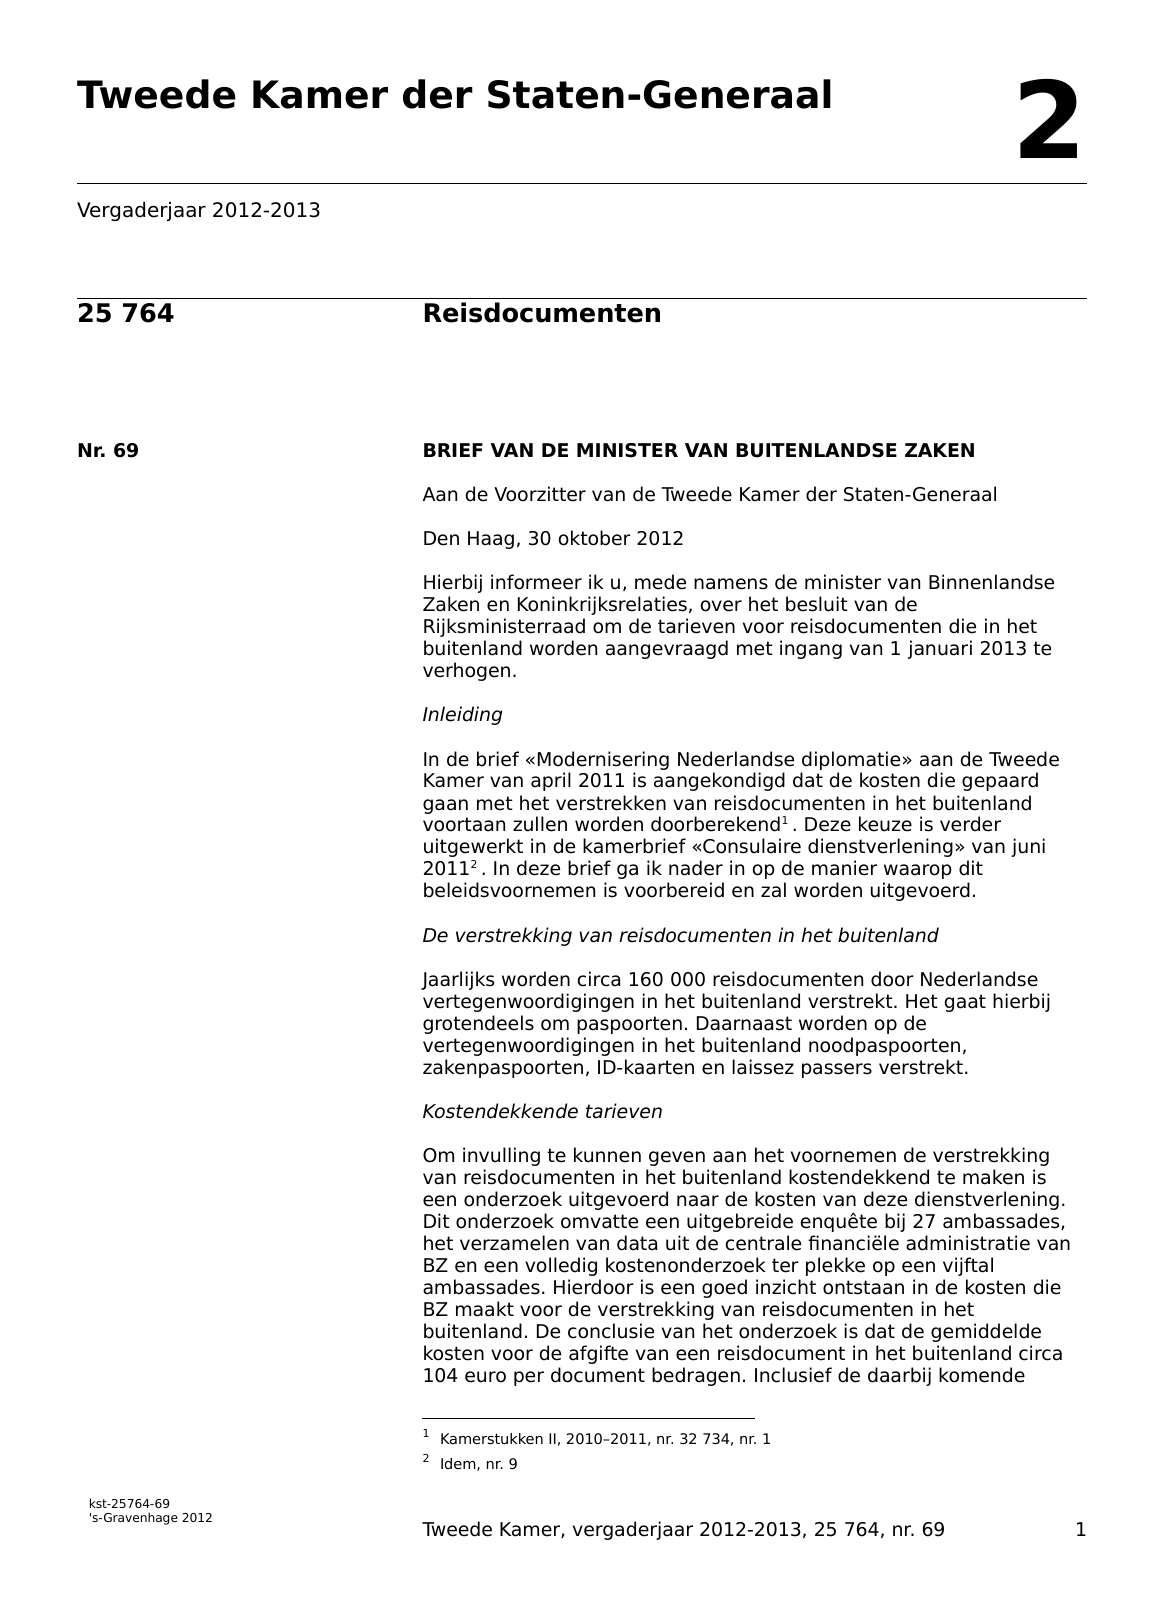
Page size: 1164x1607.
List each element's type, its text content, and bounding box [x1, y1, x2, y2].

text kst-25764-69 [88, 1497, 323, 1511]
text Jaarlijks worden circa 160 000 reisdocumenten door Nederlandse vertegenwoordigingen in het buitenland verstrekt. Het gaat hierbij grotendeels om paspoorten. Daarnaast worden op de vertegenwoordigingen in het buitenland noodpaspoorten, zakenpaspoorten, ID-kaarten en laissez passers verstrekt. [422, 969, 1087, 1078]
text Hierbij informeer ik u, mede namens de minister van Binnenlandse Zaken en Koninkrijksrelaties, over het besluit van de Rijksministerraad om de tarieven voor reisdocumenten die in het buitenland worden aangevraagd met ingang van 1 januari 2013 te verhogen. [422, 572, 1087, 682]
table_header Tweede Kamer der Staten-Generaal [77, 59, 886, 183]
subtitle 25 764 Reisdocumenten [77, 299, 1087, 329]
text Kamerstukken II, 2010–2011, nr. 32 734, nr. 1 [422, 1427, 1087, 1449]
table_header 2 [886, 59, 1087, 183]
text 's-Gravenhage 2012 [88, 1511, 323, 1525]
subtitle Nr. 69 BRIEF VAN DE MINISTER VAN BUITENLANDSE ZAKEN [77, 440, 1087, 462]
text In de brief «Modernisering Nederlandse diplomatie» aan de Tweede Kamer van april 2011 is aangekondigd dat de kosten die gepaard gaan met het verstrekken van reisdocumenten in het buitenland voortaan zullen worden doorberekend. Deze keuze is verder uitgewerkt in de kamerbrief «Consulaire dienstverlening» van juni 2011. In deze brief ga ik nader in op de manier waarop dit beleidsvoornemen is voorbereid en zal worden uitgevoerd. [422, 748, 1087, 902]
subtitle De verstrekking van reisdocumenten in het buitenland [422, 924, 1087, 946]
text Aan de Voorzitter van de Tweede Kamer der Staten-Generaal [422, 484, 1087, 506]
table_cell Vergaderjaar 2012-2013 [77, 184, 1087, 298]
text Den Haag, 30 oktober 2012 [422, 528, 1087, 550]
subtitle Inleiding [422, 704, 1087, 726]
text Idem, nr. 9 [422, 1452, 1087, 1474]
text Om invulling te kunnen geven aan het voornemen de verstrekking van reisdocumenten in het buitenland kostendekkend te maken is een onderzoek uitgevoerd naar de kosten van deze dienstverlening. Dit onderzoek omvatte een uitgebreide enquête bij 27 ambassades, het verzamelen van data uit de centrale financiële administratie van BZ en een volledig kostenonderzoek ter plekke op een vijftal ambassades. Hierdoor is een goed inzicht ontstaan in de kosten die BZ maakt voor de verstrekking van reisdocumenten in het buitenland. De conclusie van het onderzoek is dat de gemiddelde kosten voor de afgifte van een reisdocument in het buitenland circa 104 euro per document bedragen. Inclusief de daarbij komende [422, 1145, 1087, 1387]
subtitle Kostendekkende tarieven [422, 1101, 1087, 1123]
